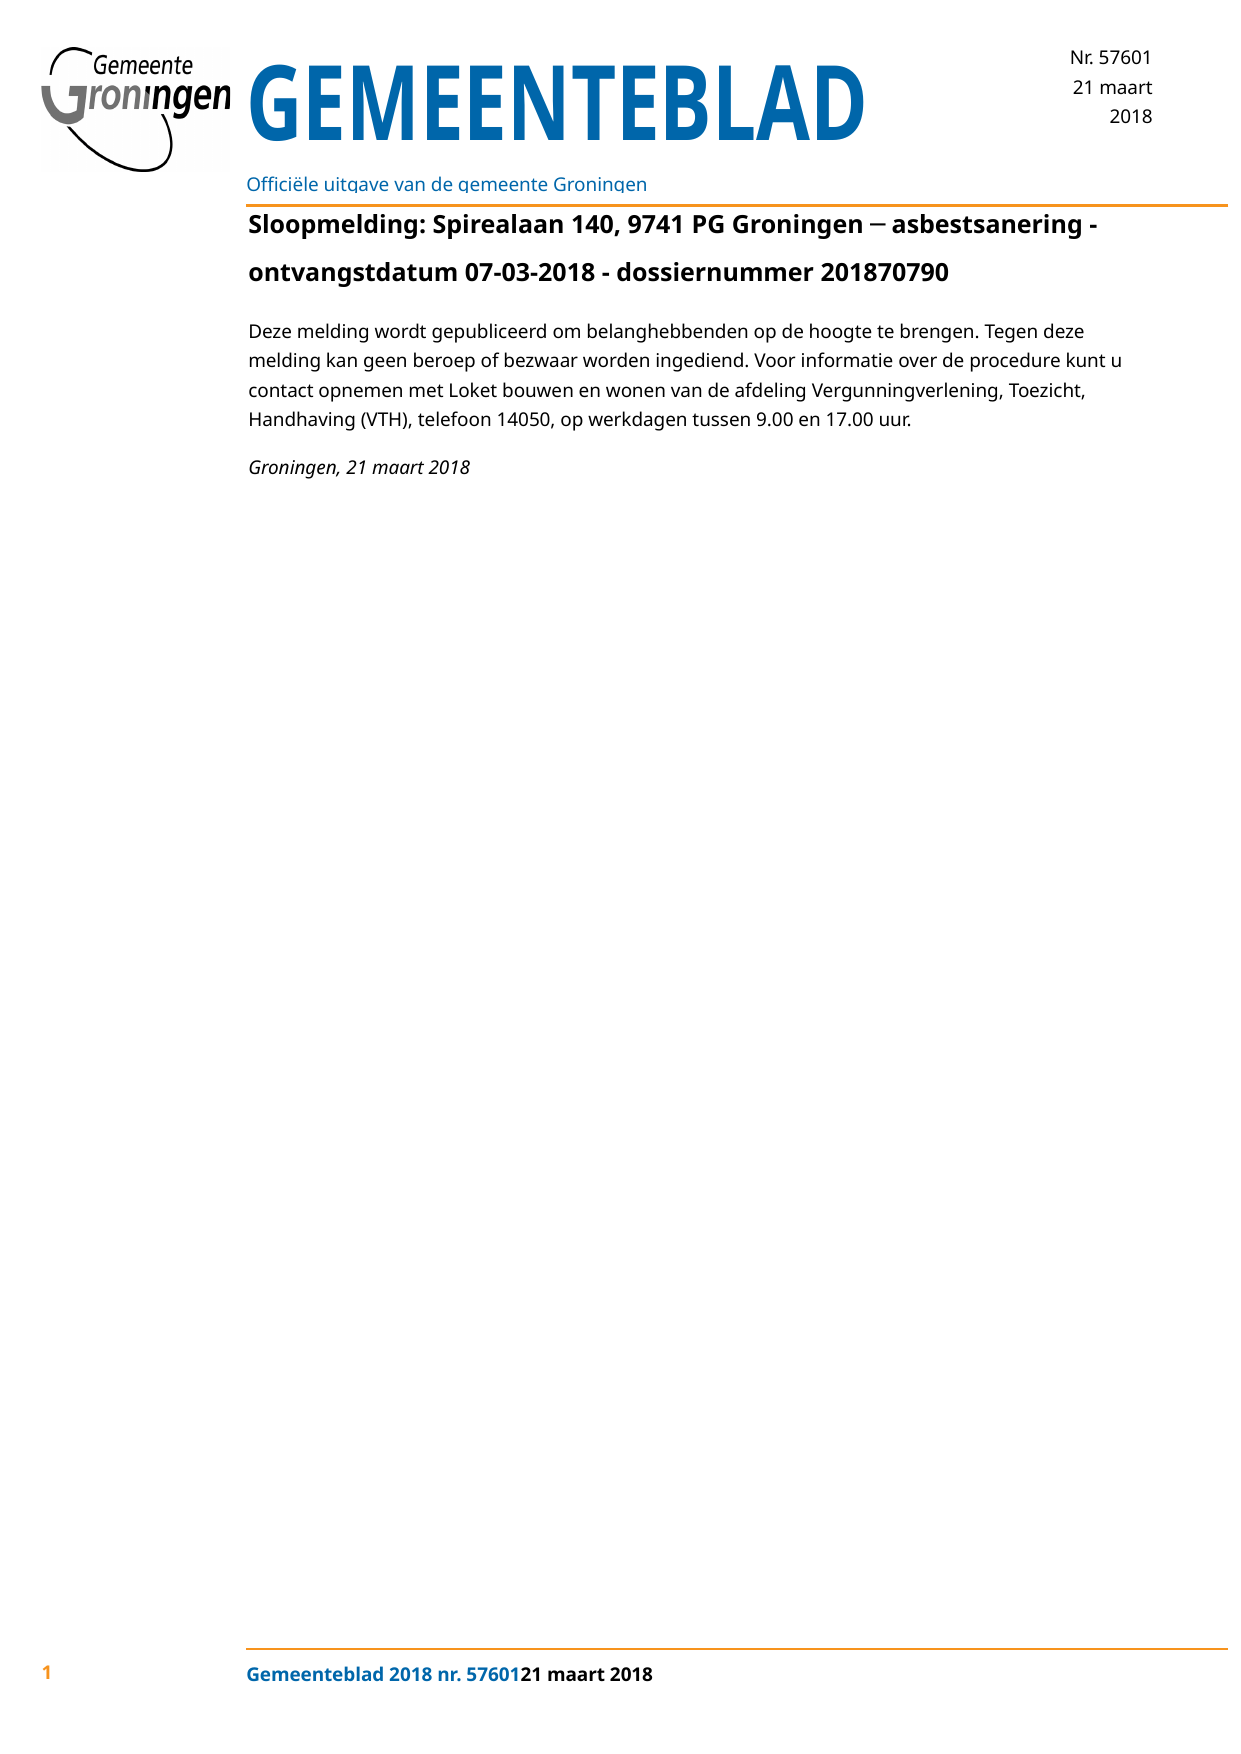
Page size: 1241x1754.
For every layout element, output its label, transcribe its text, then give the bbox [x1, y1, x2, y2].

text Sloopmelding: Spirealaan 140, 9741 PG Groningen ─ asbestsanering - ontvangstdatum 07-03-2018 - dossiernummer 201870790 [248, 207, 1152, 288]
picture [41, 47, 231, 172]
text Groningen, 21 maart 2018 [248, 454, 1152, 480]
text Deze melding wordt gepubliceerd om belanghebbenden op de hoogte te brengen. Tegen deze melding kan geen beroep of bezwaar worden ingediend. Voor informatie over de procedure kunt u contact opnemen met Loket bouwen en wonen van de afdeling Vergunningverlening, Toezicht, Handhaving (VTH), telefoon 14050, op werkdagen tussen 9.00 en 17.00 uur. [248, 318, 1152, 432]
